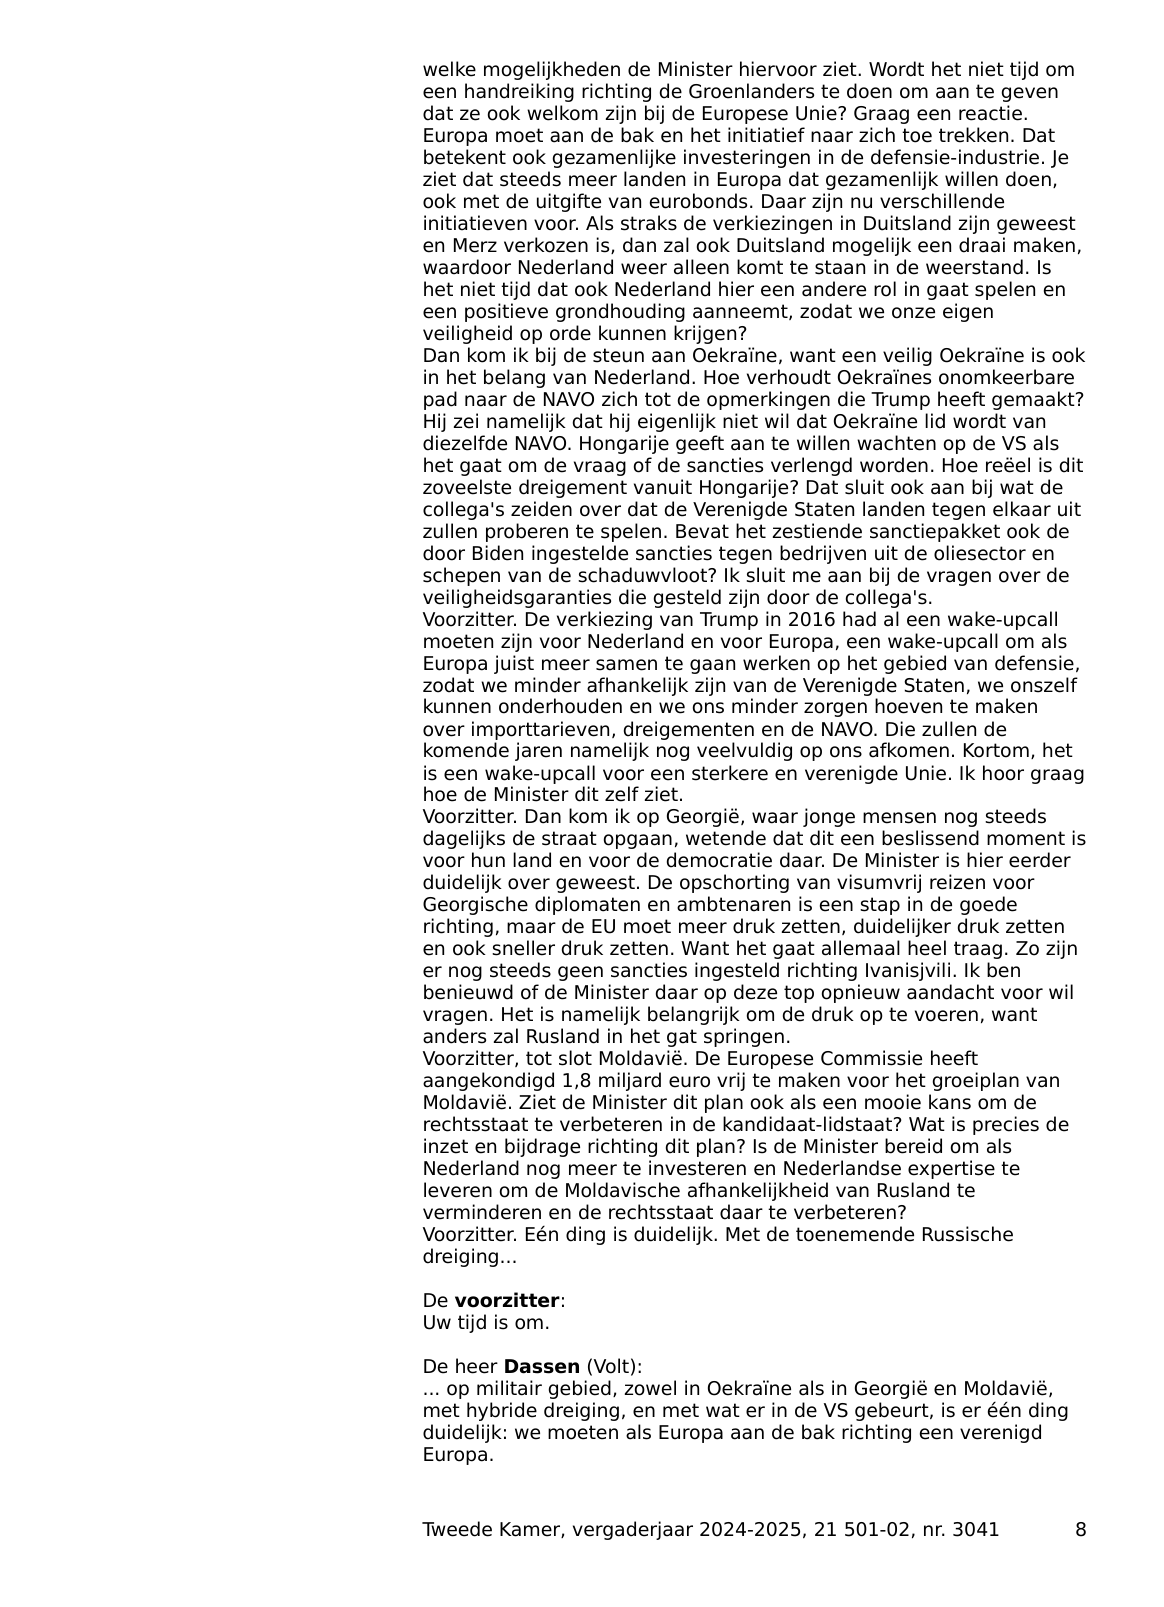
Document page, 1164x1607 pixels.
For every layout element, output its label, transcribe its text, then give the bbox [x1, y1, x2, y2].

text Voorzitter, tot slot Moldavië. De Europese Commissie heeft aangekondigd 1,8 miljard euro vrij te maken voor het groeiplan van Moldavië. Ziet de Minister dit plan ook als een mooie kans om de rechtsstaat te verbeteren in de kandidaat-lidstaat? Wat is precies de inzet en bijdrage richting dit plan? Is de Minister bereid om als Nederland nog meer te investeren en Nederlandse expertise te leveren om de Moldavische afhankelijkheid van Rusland te verminderen en de rechtsstaat daar te verbeteren? [422, 1048, 1087, 1224]
text welke mogelijkheden de Minister hiervoor ziet. Wordt het niet tijd om een handreiking richting de Groenlanders te doen om aan te geven dat ze ook welkom zijn bij de Europese Unie? Graag een reactie. [422, 59, 1087, 125]
text ... op militair gebied, zowel in Oekraïne als in Georgië en Moldavië, met hybride dreiging, en met wat er in de VS gebeurt, is er één ding duidelijk: we moeten als Europa aan de bak richting een verenigd Europa. [422, 1378, 1087, 1466]
text Dan kom ik bij de steun aan Oekraïne, want een veilig Oekraïne is ook in het belang van Nederland. Hoe verhoudt Oekraïnes onomkeerbare pad naar de NAVO zich tot de opmerkingen die Trump heeft gemaakt? Hij zei namelijk dat hij eigenlijk niet wil dat Oekraïne lid wordt van diezelfde NAVO. Hongarije geeft aan te willen wachten op de VS als het gaat om de vraag of de sancties verlengd worden. Hoe reëel is dit zoveelste dreigement vanuit Hongarije? Dat sluit ook aan bij wat de collega's zeiden over dat de Verenigde Staten landen tegen elkaar uit zullen proberen te spelen. Bevat het zestiende sanctiepakket ook de door Biden ingestelde sancties tegen bedrijven uit de oliesector en schepen van de schaduwvloot? Ik sluit me aan bij de vragen over de veiligheidsgaranties die gesteld zijn door de collega's. [422, 345, 1087, 608]
text Voorzitter. De verkiezing van Trump in 2016 had al een wake-upcall moeten zijn voor Nederland en voor Europa, een wake-upcall om als Europa juist meer samen te gaan werken op het gebied van defensie, zodat we minder afhankelijk zijn van de Verenigde Staten, we onszelf kunnen onderhouden en we ons minder zorgen hoeven te maken over importtarieven, dreigementen en de NAVO. Die zullen de komende jaren namelijk nog veelvuldig op ons afkomen. Kortom, het is een wake-upcall voor een sterkere en verenigde Unie. Ik hoor graag hoe de Minister dit zelf ziet. [422, 608, 1087, 806]
text De voorzitter: [422, 1290, 1087, 1312]
text Europa moet aan de bak en het initiatief naar zich toe trekken. Dat betekent ook gezamenlijke investeringen in de defensie-industrie. Je ziet dat steeds meer landen in Europa dat gezamenlijk willen doen, ook met de uitgifte van eurobonds. Daar zijn nu verschillende initiatieven voor. Als straks de verkiezingen in Duitsland zijn geweest en Merz verkozen is, dan zal ook Duitsland mogelijk een draai maken, waardoor Nederland weer alleen komt te staan in de weerstand. Is het niet tijd dat ook Nederland hier een andere rol in gaat spelen en een positieve grondhouding aanneemt, zodat we onze eigen veiligheid op orde kunnen krijgen? [422, 125, 1087, 345]
text Voorzitter. Dan kom ik op Georgië, waar jonge mensen nog steeds dagelijks de straat opgaan, wetende dat dit een beslissend moment is voor hun land en voor de democratie daar. De Minister is hier eerder duidelijk over geweest. De opschorting van visumvrij reizen voor Georgische diplomaten en ambtenaren is een stap in de goede richting, maar de EU moet meer druk zetten, duidelijker druk zetten en ook sneller druk zetten. Want het gaat allemaal heel traag. Zo zijn er nog steeds geen sancties ingesteld richting Ivanisjvili. Ik ben benieuwd of de Minister daar op deze top opnieuw aandacht voor wil vragen. Het is namelijk belangrijk om de druk op te voeren, want anders zal Rusland in het gat springen. [422, 806, 1087, 1048]
text Uw tijd is om. [422, 1312, 1087, 1334]
text Voorzitter. Eén ding is duidelijk. Met de toenemende Russische dreiging... [422, 1224, 1087, 1268]
text De heer Dassen (Volt): [422, 1356, 1087, 1378]
